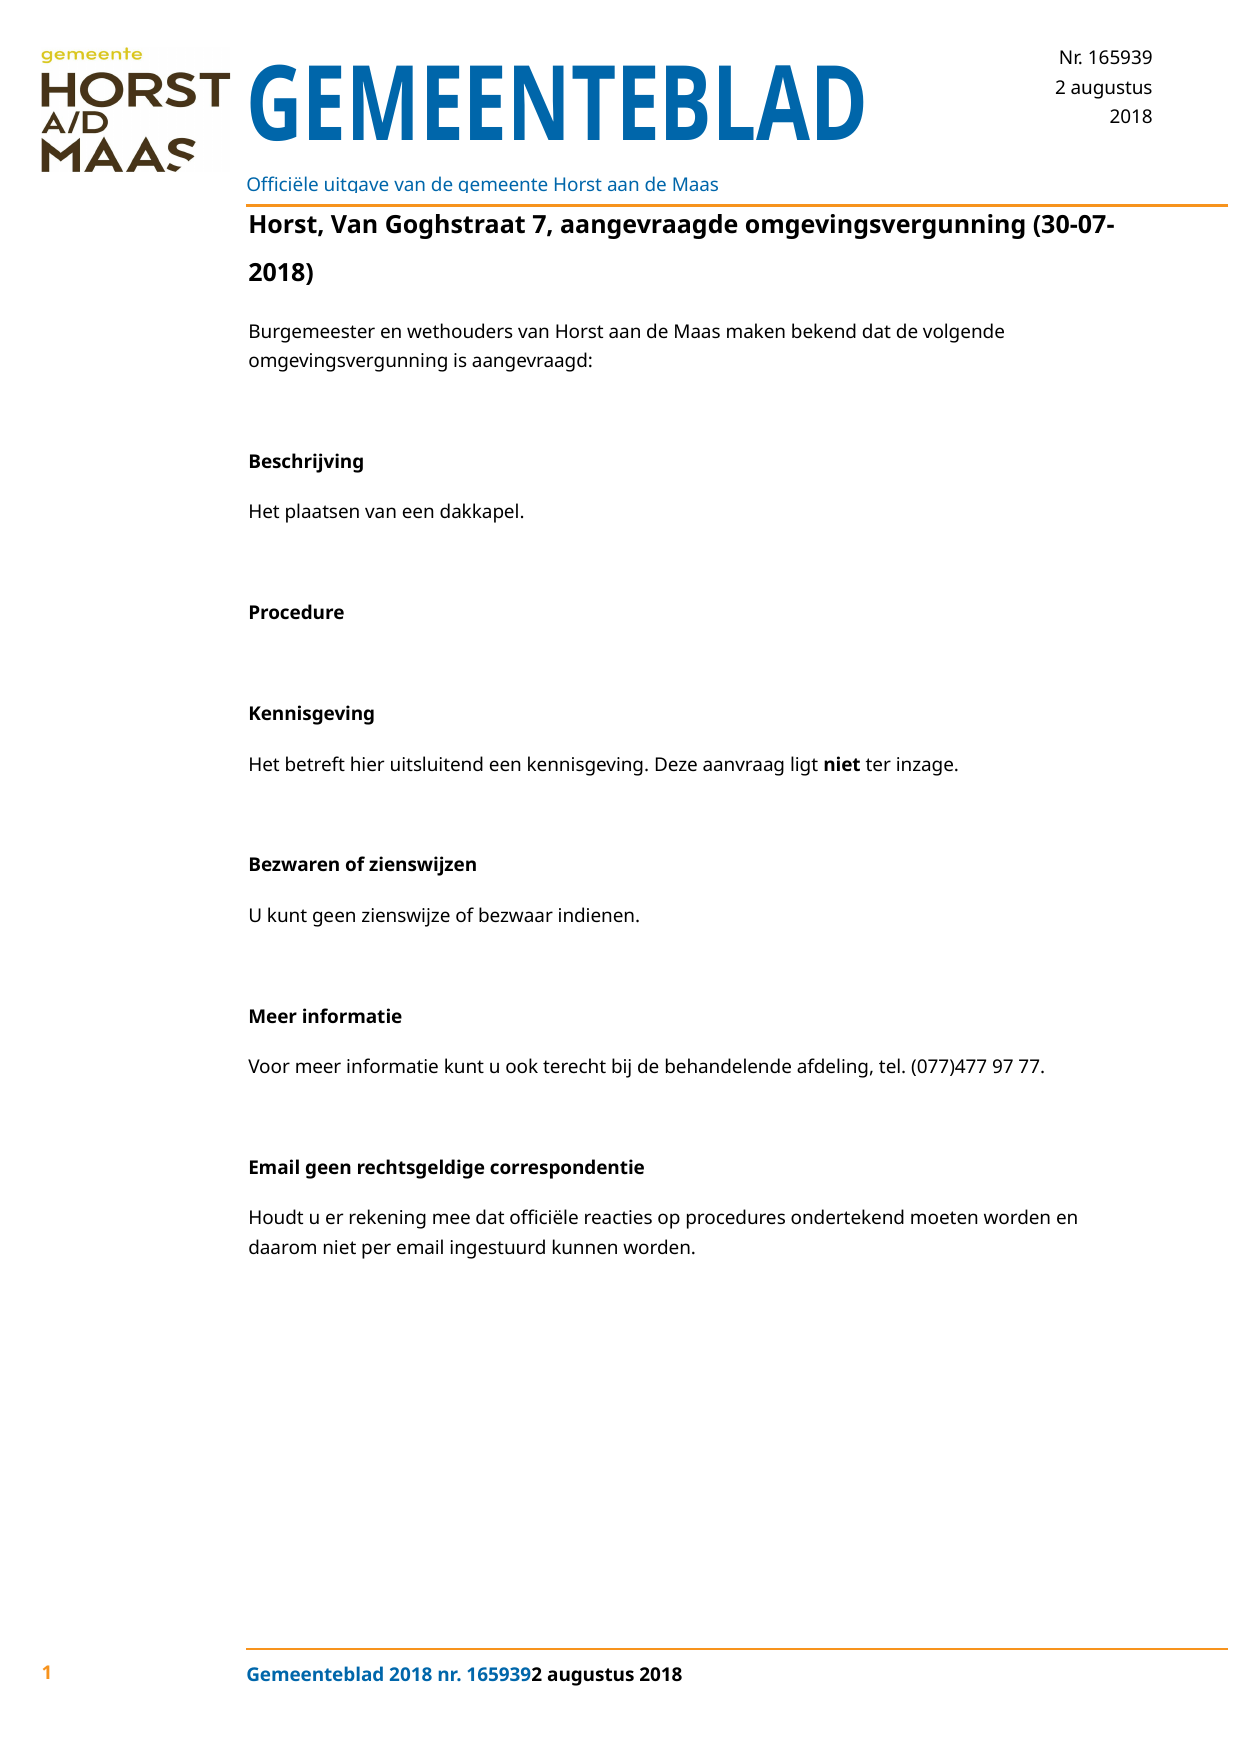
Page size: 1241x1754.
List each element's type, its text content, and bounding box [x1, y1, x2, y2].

text U kunt geen zienswijze of bezwaar indienen. [248, 902, 1152, 928]
text Burgemeester en wethouders van Horst aan de Maas maken bekend dat de volgende omgevingsvergunning is aangevraagd: [248, 318, 1152, 373]
text Houdt u er rekening mee dat officiële reacties op procedures ondertekend moeten worden en daarom niet per email ingestuurd kunnen worden. [248, 1204, 1152, 1260]
text Horst, Van Goghstraat 7, aangevraagde omgevingsvergunning (30-07-2018) [248, 207, 1152, 288]
text Het betreft hier uitsluitend een kennisgeving. Deze aanvraag ligt niet ter inzage. [248, 751, 1152, 777]
text Beschrijving [248, 448, 1152, 474]
picture [41, 47, 231, 172]
text Kennisgeving [248, 700, 1152, 726]
text Voor meer informatie kunt u ook terecht bij de behandelende afdeling, tel. (077)477 97 77. [248, 1053, 1152, 1079]
text Bezwaren of zienswijzen [248, 852, 1152, 877]
text Meer informatie [248, 1003, 1152, 1029]
text Email geen rechtsgeldige correspondentie [248, 1154, 1152, 1180]
text Procedure [248, 599, 1152, 625]
text Het plaatsen van een dakkapel. [248, 499, 1152, 524]
